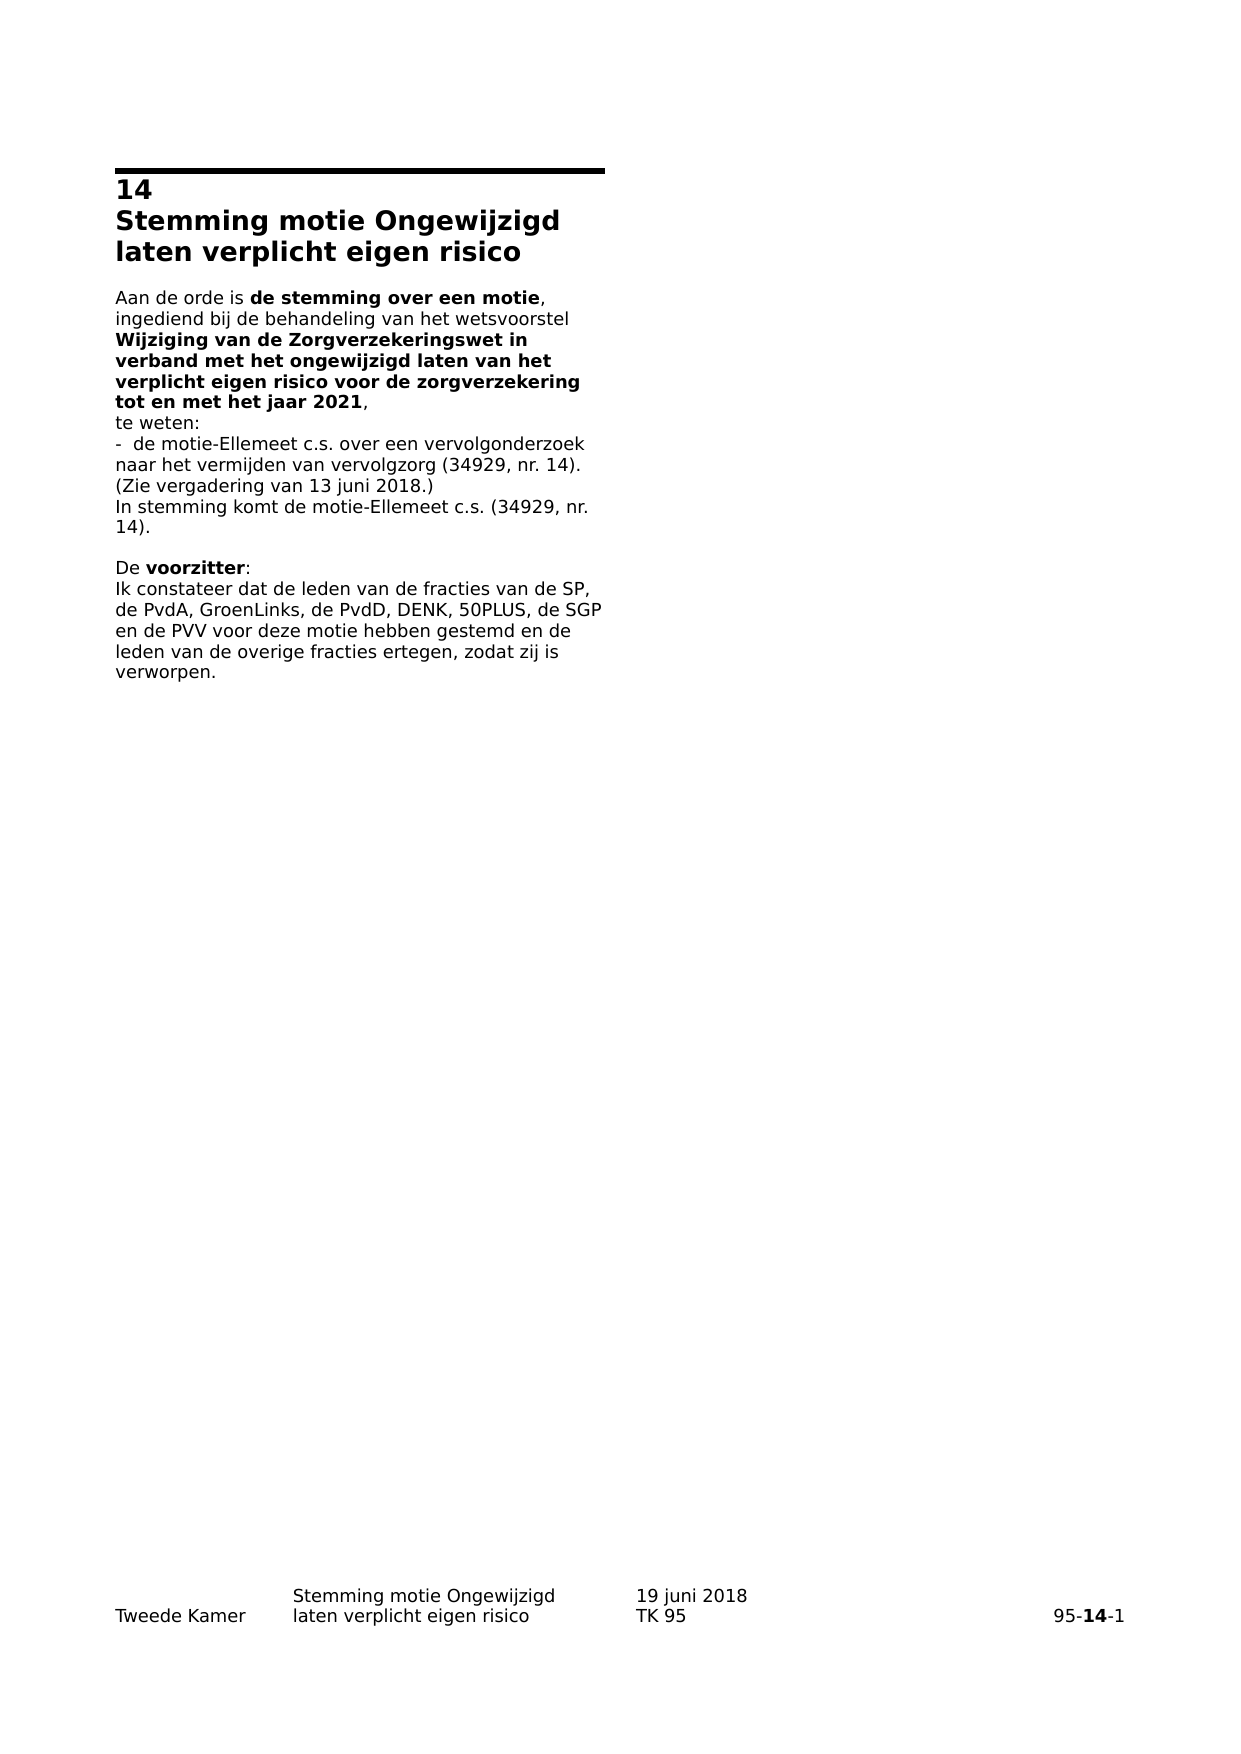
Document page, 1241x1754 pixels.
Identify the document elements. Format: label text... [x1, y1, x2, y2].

title 14 Stemming motie Ongewijzigd laten verplicht eigen risico [115, 174, 605, 268]
text Aan de orde is de stemming over een motie, ingediend bij de behandeling van het wetsvoorstel Wijziging van de Zorgverzekeringswet in verband met het ongewijzigd laten van het verplicht eigen risico voor de zorgverzekering tot en met het jaar 2021, [115, 288, 605, 413]
text Ik constateer dat de leden van de fracties van de SP, de PvdA, GroenLinks, de PvdD, DENK, 50PLUS, de SGP en de PVV voor deze motie hebben gestemd en de leden van de overige fracties ertegen, zodat zij is verworpen. [115, 579, 605, 683]
list de motie-Ellemeet c.s. over een vervolgonderzoek naar het vermijden van vervolgzorg (34929, nr. 14). [115, 434, 605, 476]
text In stemming komt de motie-Ellemeet c.s. (34929, nr. 14). [115, 496, 605, 538]
text (Zie vergadering van 13 juni 2018.) [115, 476, 605, 496]
text te weten: [115, 413, 605, 434]
text De voorzitter: [115, 558, 605, 579]
